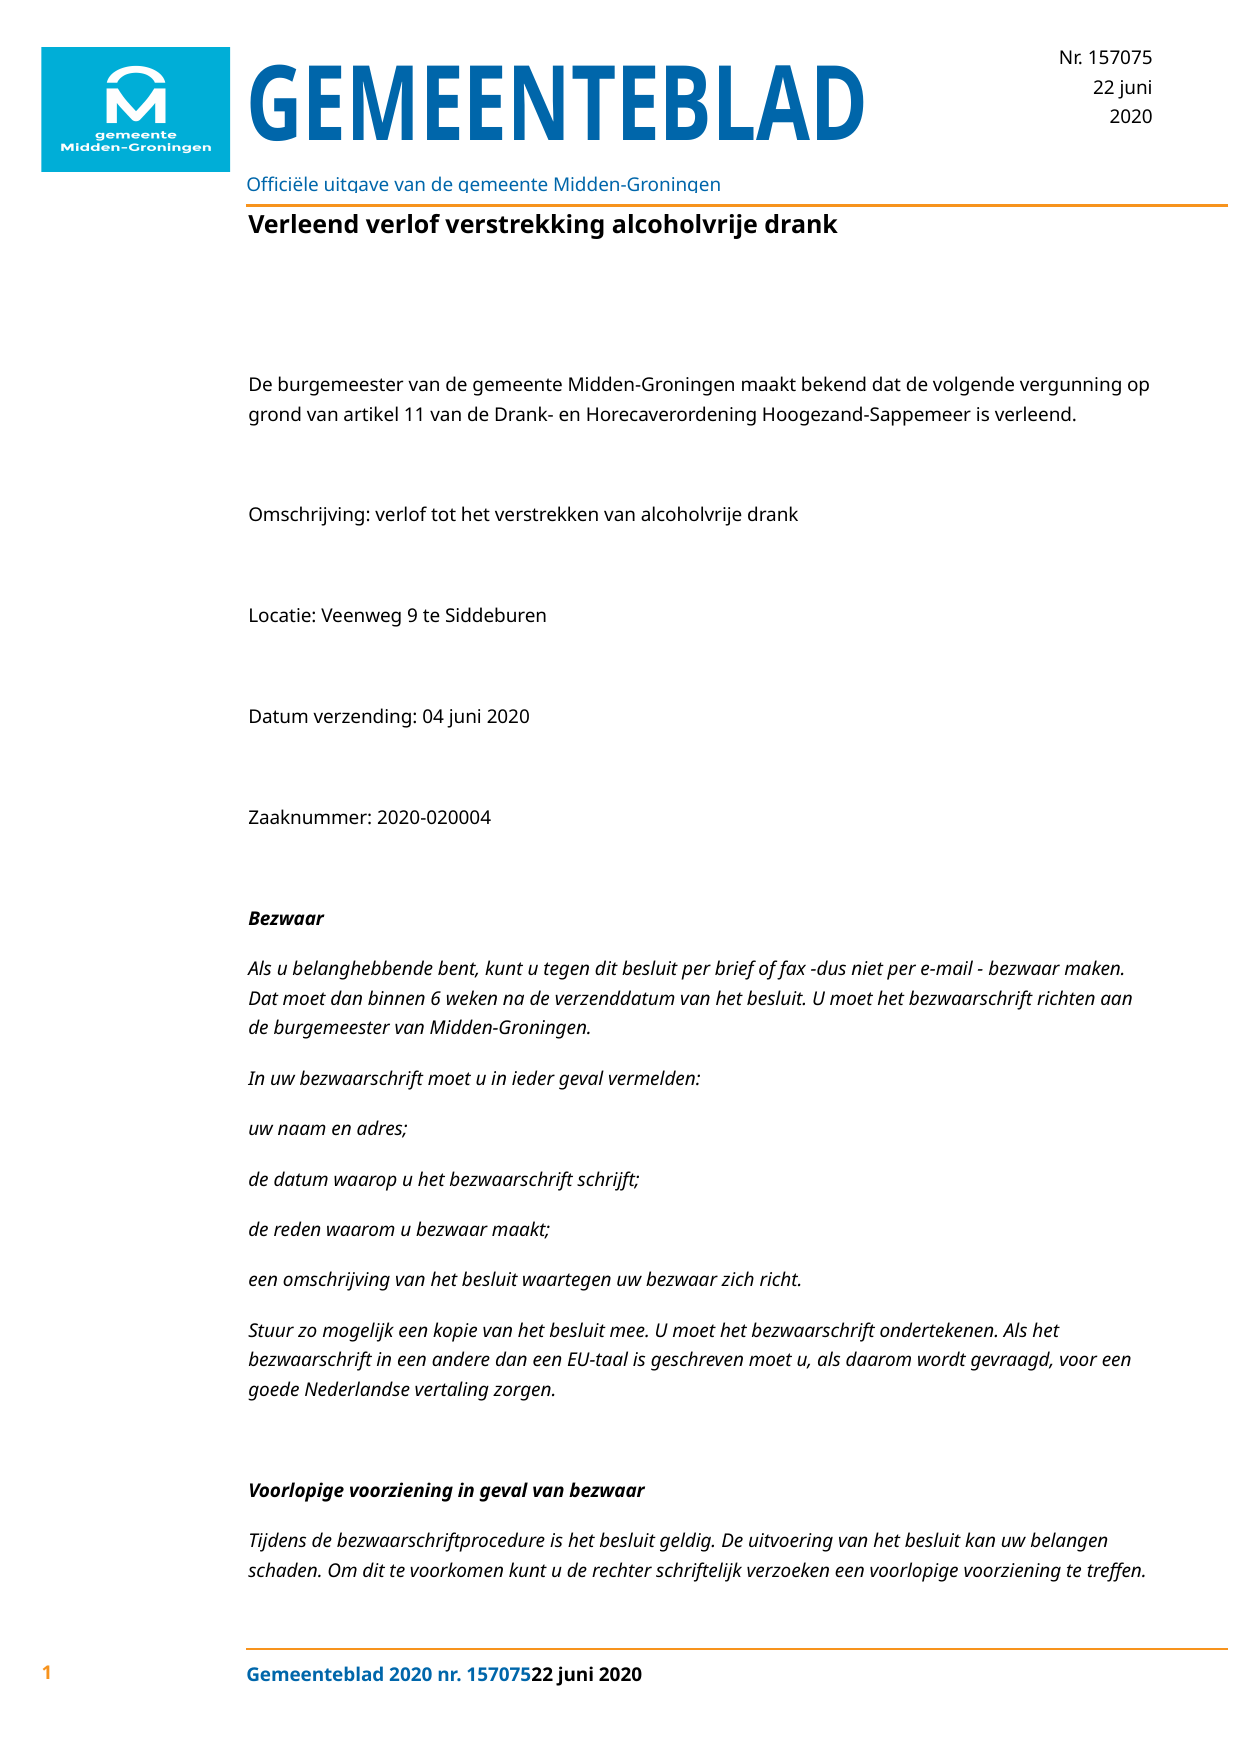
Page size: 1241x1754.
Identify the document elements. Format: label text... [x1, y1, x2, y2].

text een omschrijving van het besluit waartegen uw bezwaar zich richt. [248, 1267, 1152, 1292]
text Stuur zo mogelijk een kopie van het besluit mee. U moet het bezwaarschrift ondertekenen. Als het bezwaarschrift in een andere dan een EU-taal is geschreven moet u, als daarom wordt gevraagd, voor een goede Nederlandse vertaling zorgen. [248, 1317, 1152, 1402]
text In uw bezwaarschrift moet u in ieder geval vermelden: [248, 1065, 1152, 1091]
text Voorlopige voorziening in geval van bezwaar [248, 1477, 1152, 1503]
text de datum waarop u het bezwaarschrift schrijft; [248, 1166, 1152, 1191]
text uw naam en adres; [248, 1115, 1152, 1141]
text Omschrijving: verlof tot het verstrekken van alcoholvrije drank [248, 502, 1152, 527]
text De burgemeester van de gemeente Midden-Groningen maakt bekend dat de volgende vergunning op grond van artikel 11 van de Drank- en Horecaverordening Hoogezand-Sappemeer is verleend. [248, 371, 1152, 426]
text Locatie: Veenweg 9 te Siddeburen [248, 602, 1152, 628]
picture [184, 146, 190, 153]
text Tijdens de bezwaarschriftprocedure is het besluit geldig. De uitvoering van het besluit kan uw belangen schaden. Om dit te voorkomen kunt u de rechter schriftelijk verzoeken een voorlopige voorziening te treffen. [248, 1527, 1152, 1583]
text Als u belanghebbende bent, kunt u tegen dit besluit per brief of fax -dus niet per e-mail - bezwaar maken. Dat moet dan binnen 6 weken na de verzenddatum van het besluit. U moet het bezwaarschrift richten aan de burgemeester van Midden-Groningen. [248, 955, 1152, 1040]
text Datum verzending: 04 juni 2020 [248, 703, 1152, 729]
picture [108, 66, 164, 82]
text Bezwaar [248, 905, 1152, 931]
text Zaaknummer: 2020-020004 [248, 804, 1152, 830]
picture [107, 89, 165, 122]
text Verleend verlof verstrekking alcoholvrije drank [248, 207, 1152, 241]
text de reden waarom u bezwaar maakt; [248, 1216, 1152, 1242]
